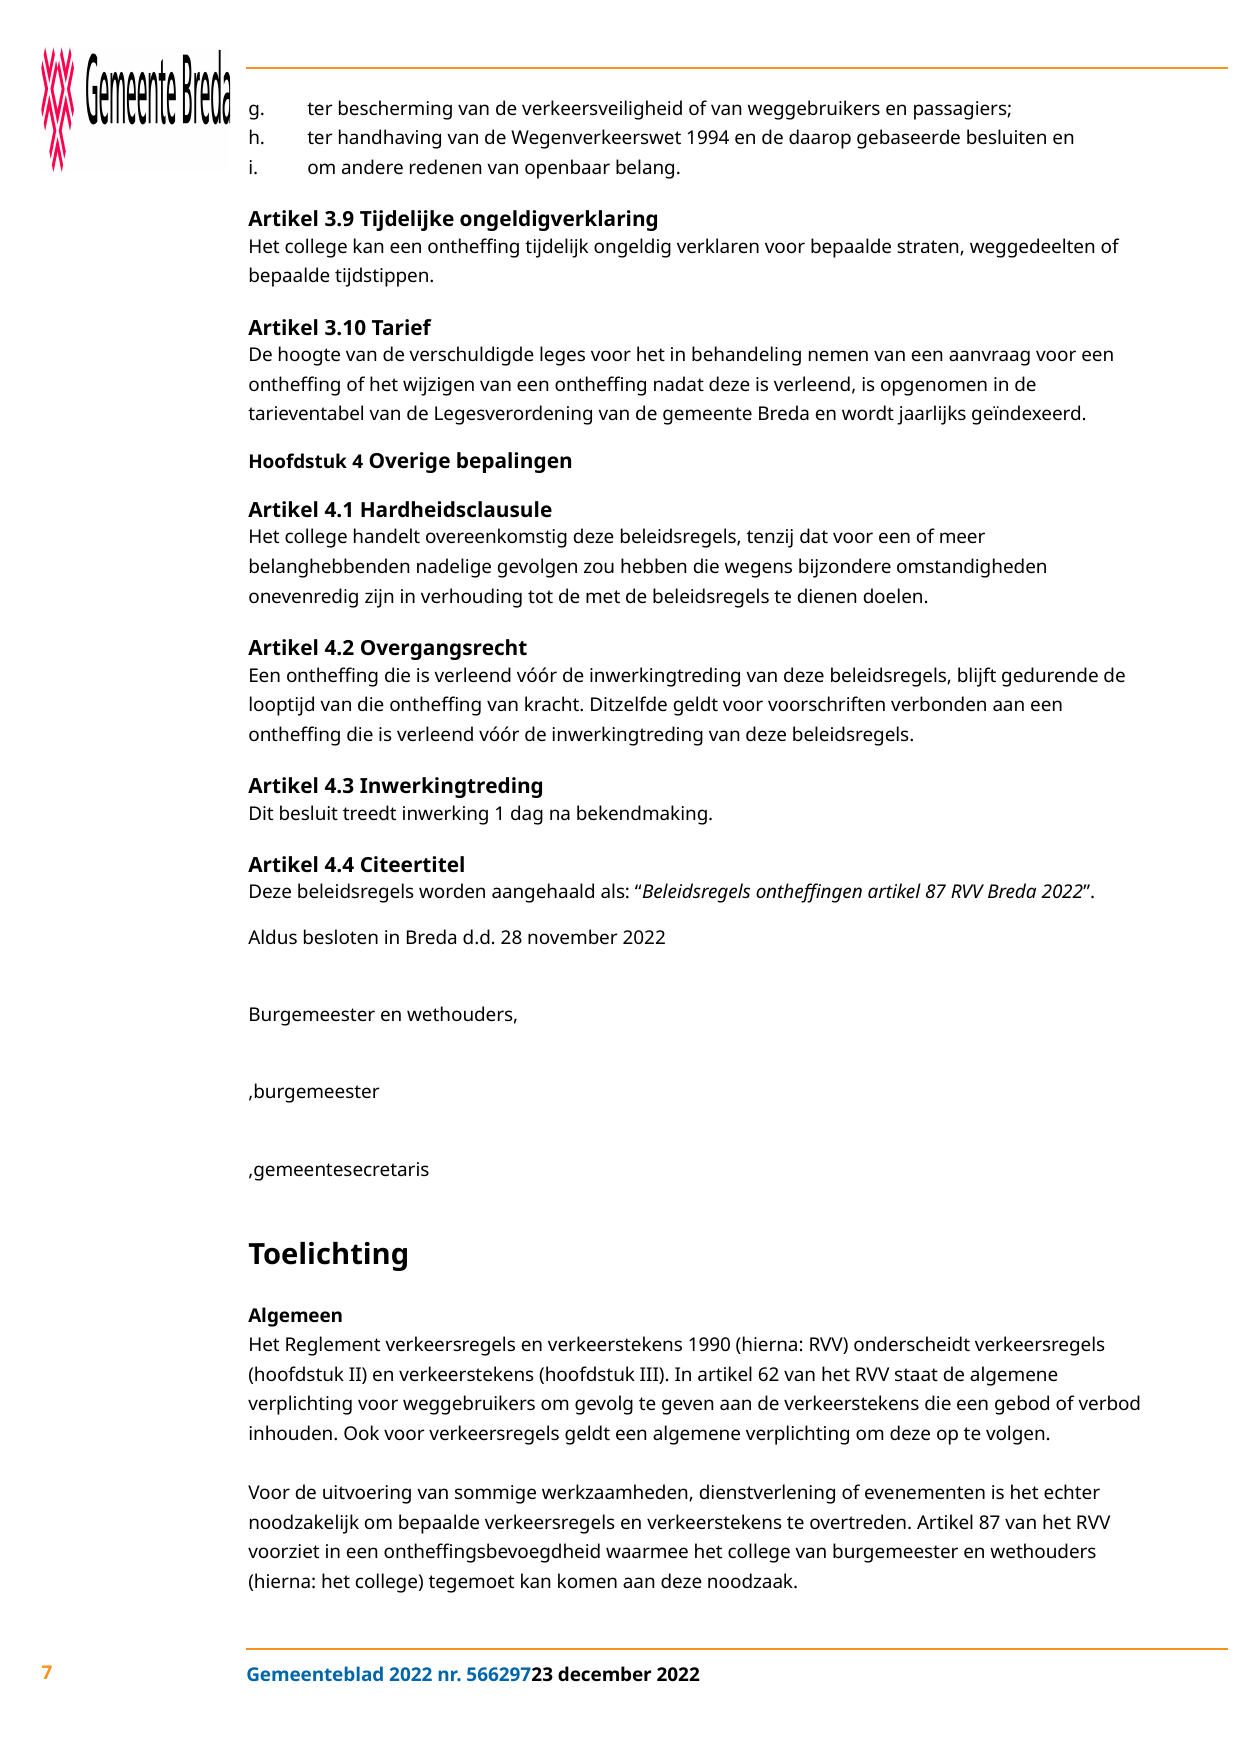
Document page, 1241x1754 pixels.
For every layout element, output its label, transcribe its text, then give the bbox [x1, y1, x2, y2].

text Algemeen [248, 1302, 1152, 1328]
text Aldus besloten in Breda d.d. 28 november 2022 [248, 924, 1152, 950]
list ter bescherming van de verkeersveiligheid of van weggebruikers en passagiers; [248, 95, 1152, 121]
text Toelichting [248, 1233, 1152, 1273]
text ,burgemeester [248, 1079, 1152, 1104]
text Het Reglement verkeersregels en verkeerstekens 1990 (hierna: RVV) onderscheidt verkeersregels (hoofdstuk II) en verkeerstekens (hoofdstuk III). In artikel 62 van het RVV staat de algemene verplichting voor weggebruikers om gevolg te geven aan de verkeerstekens die een gebod of verbod inhouden. Ook voor verkeersregels geldt een algemene verplichting om deze op te volgen. [248, 1331, 1152, 1446]
text Artikel 3.10 Tarief [248, 313, 1152, 341]
text Het college kan een ontheffing tijdelijk ongeldig verklaren voor bepaalde straten, weggedeelten of bepaalde tijdstippen. [248, 233, 1152, 288]
text Artikel 4.3 Inwerkingtreding [248, 771, 1152, 800]
list om andere redenen van openbaar belang. [248, 154, 1152, 180]
text Hoofdstuk 4 Overige bepalingen [248, 446, 1152, 474]
text Deze beleidsregels worden aangehaald als: “Beleidsregels ontheffingen artikel 87 RVV Breda 2022”. [248, 879, 1152, 904]
text Artikel 4.4 Citeertitel [248, 850, 1152, 879]
text ,gemeentesecretaris [248, 1156, 1152, 1182]
text Het college handelt overeenkomstig deze beleidsregels, tenzij dat voor een of meer belanghebbenden nadelige gevolgen zou hebben die wegens bijzondere omstandigheden onevenredig zijn in verhouding tot de met de beleidsregels te dienen doelen. [248, 524, 1152, 609]
text Voor de uitvoering van sommige werkzaamheden, dienstverlening of evenementen is het echter noodzakelijk om bepaalde verkeersregels en verkeerstekens te overtreden. Artikel 87 van het RVV voorziet in een ontheffingsbevoegdheid waarmee het college van burgemeester en wethouders (hierna: het college) tegemoet kan komen aan deze noodzaak. [248, 1479, 1152, 1594]
text Burgemeester en wethouders, [248, 1001, 1152, 1027]
text Artikel 4.1 Hardheidsclausule [248, 495, 1152, 524]
list ter handhaving van de Wegenverkeerswet 1994 en de daarop gebaseerde besluiten en [248, 124, 1152, 150]
text Artikel 3.9 Tijdelijke ongeldigverklaring [248, 204, 1152, 233]
picture [41, 47, 231, 172]
text De hoogte van de verschuldigde leges voor het in behandeling nemen van een aanvraag voor een ontheffing of het wijzigen van een ontheffing nadat deze is verleend, is opgenomen in de tarieventabel van de Legesverordening van de gemeente Breda en wordt jaarlijks geïndexeerd. [248, 341, 1152, 426]
text Dit besluit treedt inwerking 1 dag na bekendmaking. [248, 800, 1152, 826]
text Een ontheffing die is verleend vóór de inwerkingtreding van deze beleidsregels, blijft gedurende de looptijd van die ontheffing van kracht. Ditzelfde geldt voor voorschriften verbonden aan een ontheffing die is verleend vóór de inwerkingtreding van deze beleidsregels. [248, 662, 1152, 747]
text Artikel 4.2 Overgangsrecht [248, 633, 1152, 662]
